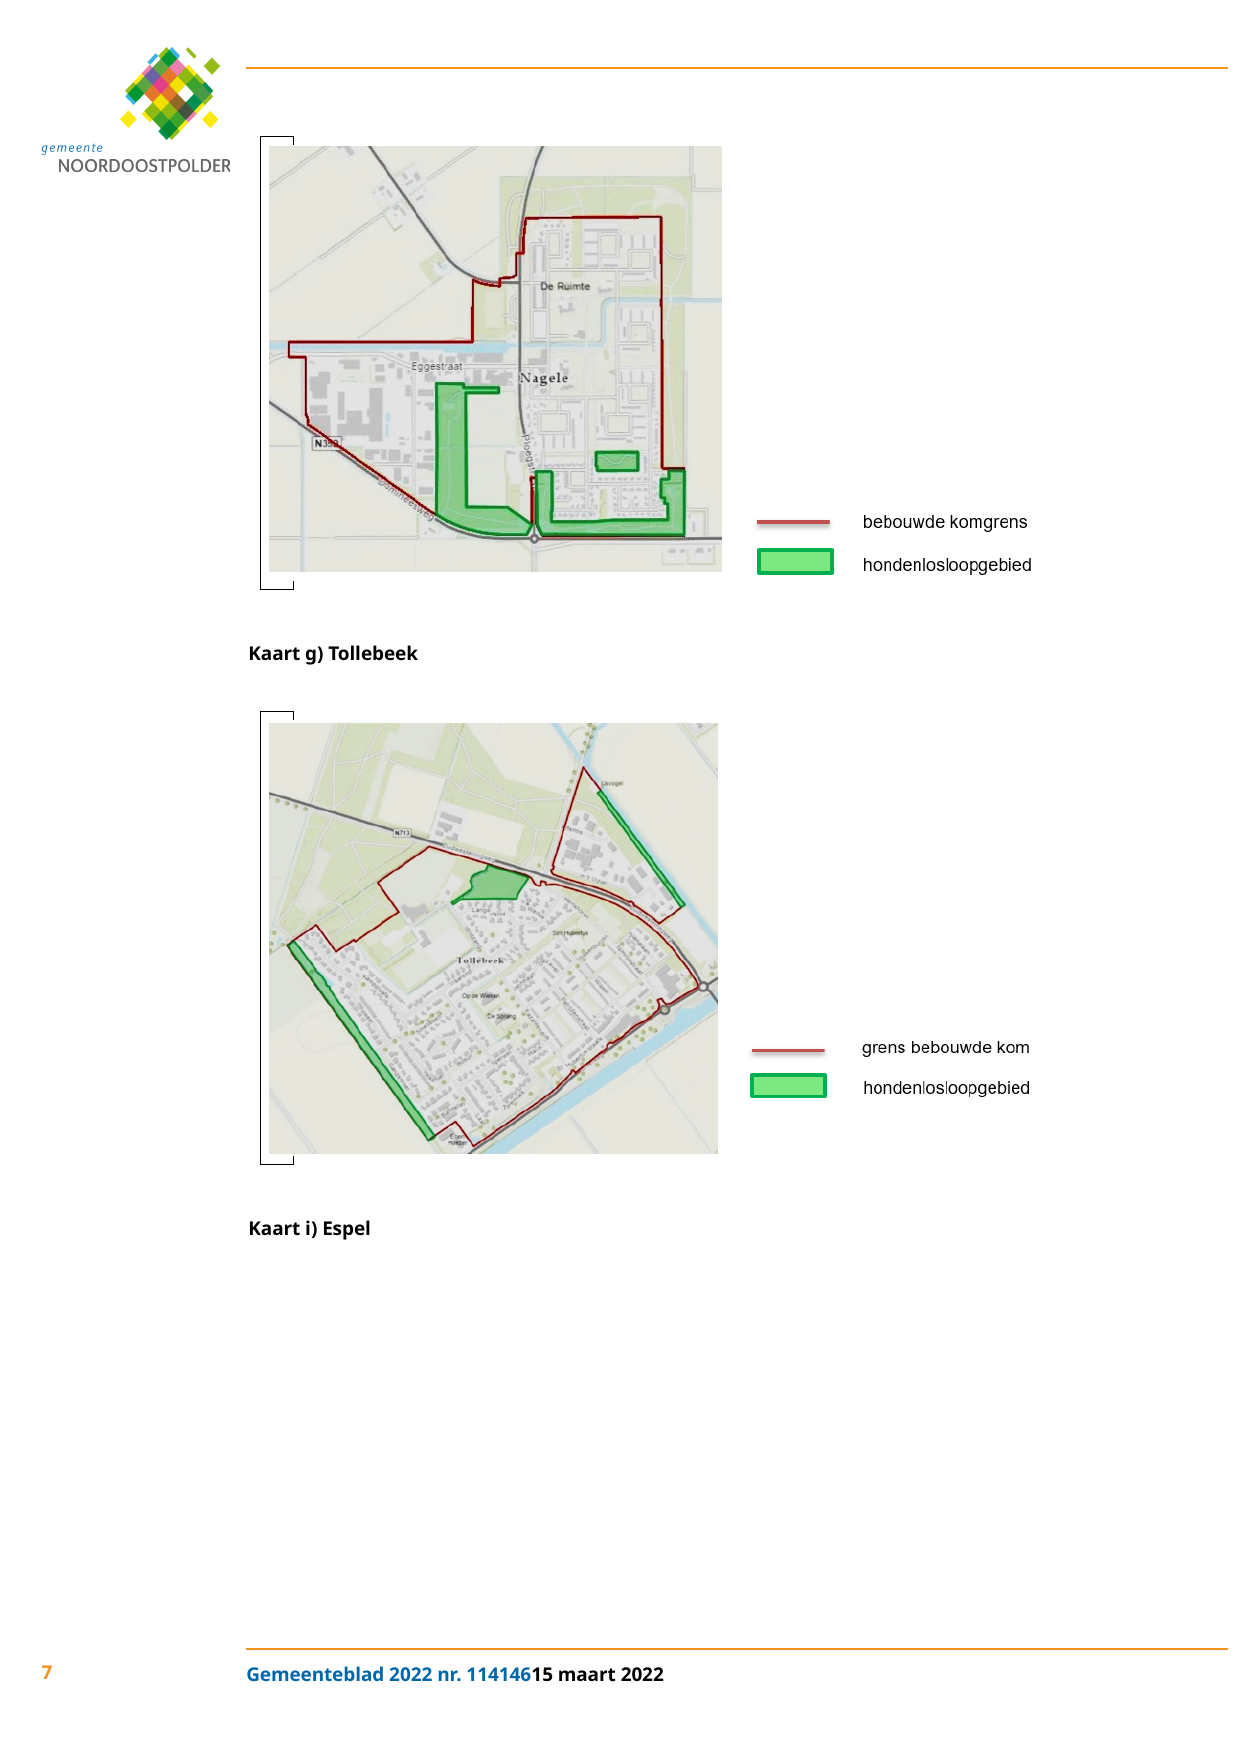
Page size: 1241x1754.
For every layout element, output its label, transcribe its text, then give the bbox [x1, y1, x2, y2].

picture [268, 720, 1037, 1156]
picture [268, 145, 1037, 581]
picture [41, 47, 231, 172]
text Kaart g) Tollebeek [248, 640, 1152, 666]
text Kaart i) Espel [248, 1215, 1152, 1241]
